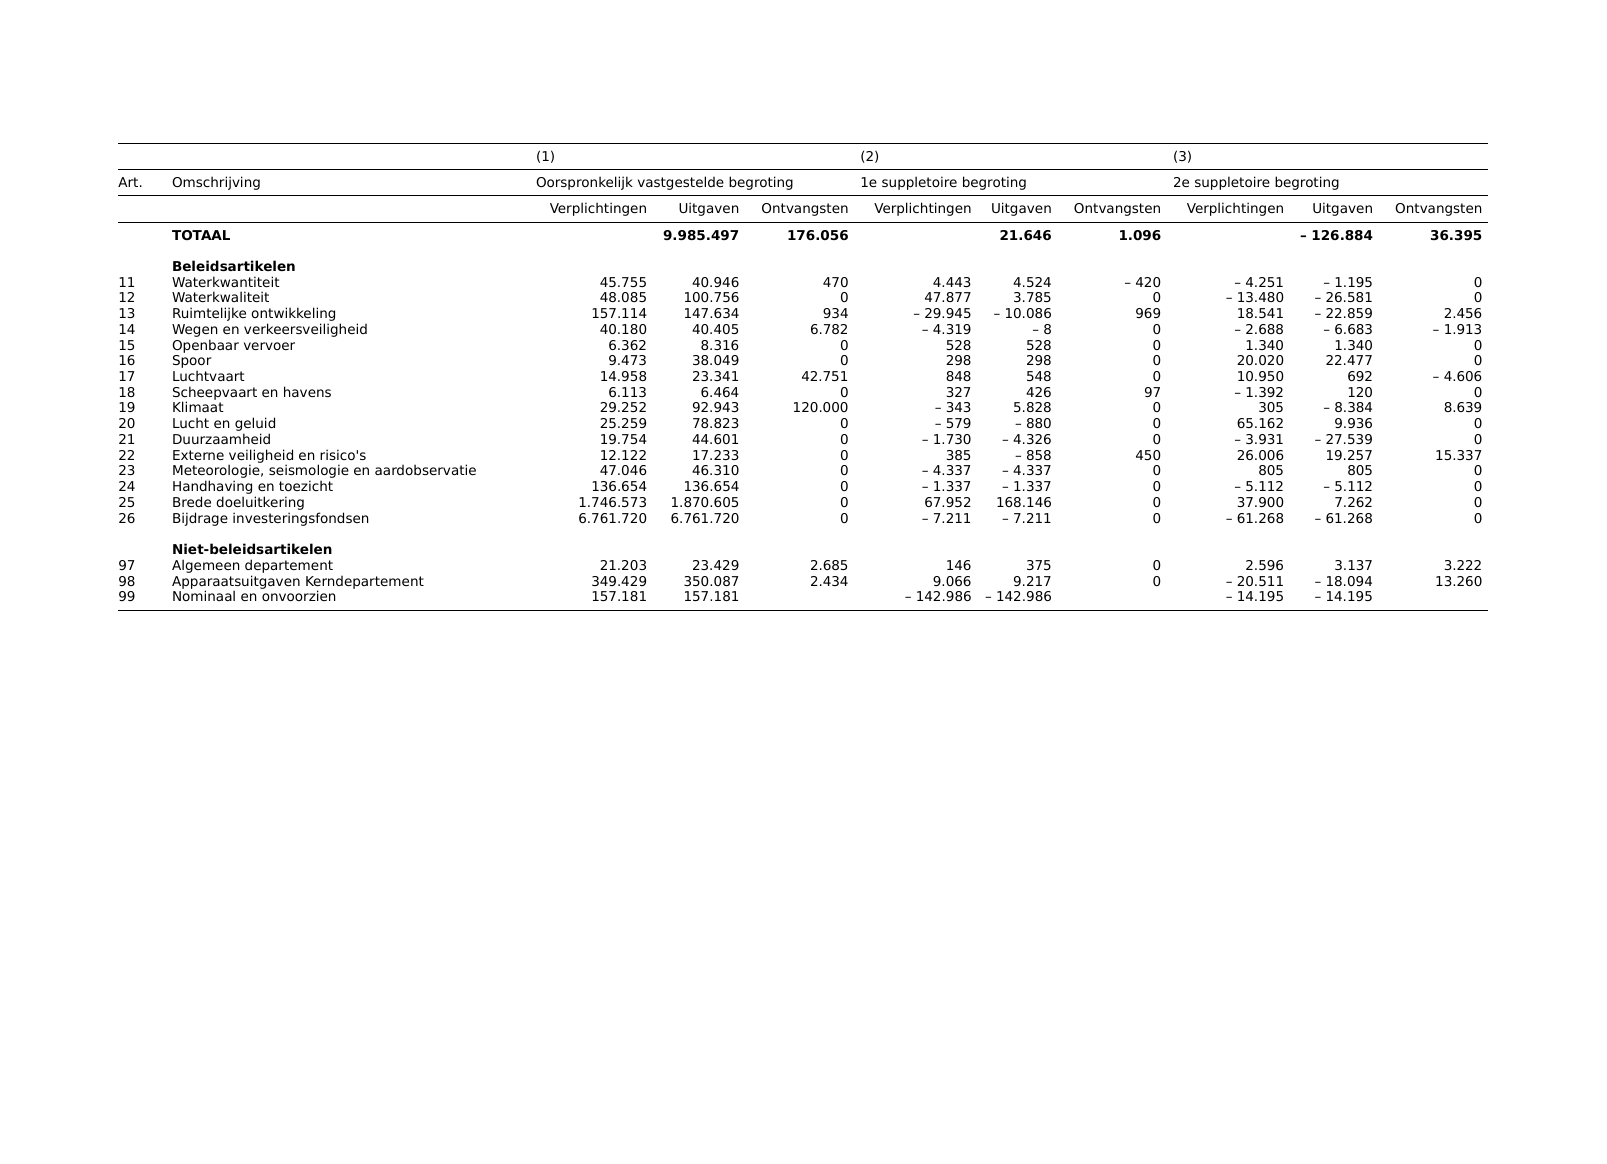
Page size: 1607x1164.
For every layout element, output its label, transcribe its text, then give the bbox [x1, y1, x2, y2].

table_cell – 18.094 [1290, 573, 1379, 589]
table_cell [1379, 526, 1488, 542]
table_cell [653, 542, 745, 558]
table_cell [166, 243, 530, 259]
table_cell 146 [854, 558, 977, 573]
table_cell 16 [118, 353, 166, 369]
table_cell 147.634 [653, 306, 745, 322]
table_cell 99 [118, 589, 166, 609]
table_cell 350.087 [653, 573, 745, 589]
table_cell 7.262 [1290, 495, 1379, 510]
table_cell – 14.195 [1290, 589, 1379, 609]
table_cell 0 [1379, 432, 1488, 447]
table_cell 97 [118, 558, 166, 573]
table_cell – 1.337 [977, 479, 1057, 495]
table_cell 0 [1379, 275, 1488, 290]
table_cell 22.477 [1290, 353, 1379, 369]
table_cell 0 [745, 416, 854, 432]
table_cell 100.756 [653, 290, 745, 306]
table_cell 0 [745, 448, 854, 463]
table_cell 19 [118, 400, 166, 416]
table_cell [530, 259, 653, 274]
table_cell – 4.251 [1167, 275, 1290, 290]
table_cell Omschrijving [166, 170, 530, 195]
table_cell 5.828 [977, 400, 1057, 416]
table_cell – 1.730 [854, 432, 977, 447]
table_cell Uitgaven [1290, 196, 1379, 222]
table_cell 0 [1058, 495, 1167, 510]
table_cell 6.113 [530, 385, 653, 400]
table_cell 2.434 [745, 573, 854, 589]
table_cell [854, 526, 977, 542]
table_cell TOTAAL [166, 223, 530, 243]
table_cell – 343 [854, 400, 977, 416]
table_cell 157.181 [530, 589, 653, 609]
table_cell [1058, 589, 1167, 609]
table_cell 12 [118, 290, 166, 306]
table_cell 2e suppletoire begroting [1167, 170, 1488, 195]
table_cell [1167, 259, 1290, 274]
table_cell 0 [745, 432, 854, 447]
table_cell – 880 [977, 416, 1057, 432]
table_cell 25.259 [530, 416, 653, 432]
table_cell 1.340 [1290, 338, 1379, 353]
table_cell 969 [1058, 306, 1167, 322]
table_cell 13 [118, 306, 166, 322]
table_cell – 26.581 [1290, 290, 1379, 306]
table_cell – 1.337 [854, 479, 977, 495]
table_cell [1290, 526, 1379, 542]
table_cell 8.639 [1379, 400, 1488, 416]
table_cell – 1.392 [1167, 385, 1290, 400]
table_cell [530, 243, 653, 259]
table_cell 0 [1058, 463, 1167, 479]
table_cell [977, 526, 1057, 542]
table_cell – 10.086 [977, 306, 1057, 322]
table_cell 37.900 [1167, 495, 1290, 510]
table_cell – 8.384 [1290, 400, 1379, 416]
table_cell 120 [1290, 385, 1379, 400]
table_cell Nominaal en onvoorzien [166, 589, 530, 609]
table_cell 0 [745, 463, 854, 479]
table_cell [745, 589, 854, 609]
table_cell [1058, 243, 1167, 259]
table_cell 0 [1058, 479, 1167, 495]
table_cell [1290, 243, 1379, 259]
table_cell 805 [1290, 463, 1379, 479]
table_cell 65.162 [1167, 416, 1290, 432]
table_cell – 579 [854, 416, 977, 432]
table_cell 157.181 [653, 589, 745, 609]
table_cell [854, 542, 977, 558]
table_cell Duurzaamheid [166, 432, 530, 447]
table_cell – 6.683 [1290, 322, 1379, 337]
table_cell [1058, 526, 1167, 542]
table_cell [1167, 243, 1290, 259]
table_cell [977, 542, 1057, 558]
table_cell 9.985.497 [653, 223, 745, 243]
table_cell [166, 526, 530, 542]
table_cell 0 [1379, 385, 1488, 400]
table_cell 17 [118, 369, 166, 384]
table_cell 11 [118, 275, 166, 290]
table_cell 0 [1058, 510, 1167, 526]
table_cell Lucht en geluid [166, 416, 530, 432]
table_cell 0 [745, 353, 854, 369]
table_cell Algemeen departement [166, 558, 530, 573]
table_cell 18 [118, 385, 166, 400]
table_cell [854, 259, 977, 274]
table_cell [854, 243, 977, 259]
table_cell 22 [118, 448, 166, 463]
table_cell 3.785 [977, 290, 1057, 306]
table_cell [1379, 243, 1488, 259]
table_cell – 20.511 [1167, 573, 1290, 589]
table_cell [1379, 542, 1488, 558]
table_cell Niet-beleidsartikelen [166, 542, 530, 558]
table_cell 92.943 [653, 400, 745, 416]
table_cell – 126.884 [1290, 223, 1379, 243]
table_cell – 1.913 [1379, 322, 1488, 337]
table_cell 6.761.720 [530, 510, 653, 526]
table_cell [745, 526, 854, 542]
table_cell 9.936 [1290, 416, 1379, 432]
table_cell 26.006 [1167, 448, 1290, 463]
table_cell 44.601 [653, 432, 745, 447]
table_cell [118, 223, 166, 243]
table_cell 0 [745, 479, 854, 495]
table_cell – 22.859 [1290, 306, 1379, 322]
table_cell 692 [1290, 369, 1379, 384]
table_cell [977, 243, 1057, 259]
table_cell 305 [1167, 400, 1290, 416]
table_cell 9.066 [854, 573, 977, 589]
table_cell 0 [745, 290, 854, 306]
table_cell Luchtvaart [166, 369, 530, 384]
table_cell 327 [854, 385, 977, 400]
table_cell 97 [1058, 385, 1167, 400]
table_cell 6.782 [745, 322, 854, 337]
table_cell 0 [1379, 479, 1488, 495]
table_cell 42.751 [745, 369, 854, 384]
table_cell – 13.480 [1167, 290, 1290, 306]
table_cell 120.000 [745, 400, 854, 416]
table_cell 13.260 [1379, 573, 1488, 589]
table_cell [118, 196, 166, 222]
table_cell 47.877 [854, 290, 977, 306]
table_cell 12.122 [530, 448, 653, 463]
table_cell 136.654 [653, 479, 745, 495]
table_cell 0 [1379, 495, 1488, 510]
table_cell Meteorologie, seismologie en aardobservatie [166, 463, 530, 479]
table_cell 29.252 [530, 400, 653, 416]
table_cell 0 [1058, 400, 1167, 416]
table_cell 2.456 [1379, 306, 1488, 322]
table_cell – 142.986 [977, 589, 1057, 609]
table_cell [854, 223, 977, 243]
table_cell 15.337 [1379, 448, 1488, 463]
table_cell – 29.945 [854, 306, 977, 322]
table_cell 0 [1058, 416, 1167, 432]
table_cell 78.823 [653, 416, 745, 432]
table_cell – 1.195 [1290, 275, 1379, 290]
table_cell 0 [1379, 463, 1488, 479]
table_cell 0 [1379, 353, 1488, 369]
table_cell Ontvangsten [1379, 196, 1488, 222]
table_header (2) [854, 144, 1167, 169]
table_cell – 3.931 [1167, 432, 1290, 447]
table_cell Brede doeluitkering [166, 495, 530, 510]
table_cell 21.203 [530, 558, 653, 573]
table_cell [1167, 526, 1290, 542]
table_cell – 8 [977, 322, 1057, 337]
table_cell Bijdrage investeringsfondsen [166, 510, 530, 526]
table_cell – 4.337 [854, 463, 977, 479]
table_cell 21 [118, 432, 166, 447]
table_cell [166, 196, 530, 222]
table_header [166, 144, 530, 169]
table_header [118, 144, 166, 169]
table_cell [1058, 259, 1167, 274]
table_cell Uitgaven [653, 196, 745, 222]
table_cell 450 [1058, 448, 1167, 463]
table_cell 23.341 [653, 369, 745, 384]
table_cell 0 [745, 495, 854, 510]
table_cell 298 [977, 353, 1057, 369]
table_cell 157.114 [530, 306, 653, 322]
table_cell 298 [854, 353, 977, 369]
table_cell 1.870.605 [653, 495, 745, 510]
table_cell 4.524 [977, 275, 1057, 290]
table_cell 934 [745, 306, 854, 322]
table_cell [745, 243, 854, 259]
table_cell 2.596 [1167, 558, 1290, 573]
table_cell 349.429 [530, 573, 653, 589]
table_cell Spoor [166, 353, 530, 369]
table_cell 48.085 [530, 290, 653, 306]
table_cell Waterkwantiteit [166, 275, 530, 290]
table_cell 2.685 [745, 558, 854, 573]
table_cell [745, 542, 854, 558]
table_cell 18.541 [1167, 306, 1290, 322]
table_cell 14.958 [530, 369, 653, 384]
table_cell 0 [1058, 573, 1167, 589]
table_cell – 14.195 [1167, 589, 1290, 609]
table_cell 6.761.720 [653, 510, 745, 526]
table_cell 6.464 [653, 385, 745, 400]
table_cell Scheepvaart en havens [166, 385, 530, 400]
table_cell [1167, 223, 1290, 243]
table_cell Apparaatsuitgaven Kerndepartement [166, 573, 530, 589]
table_cell 3.137 [1290, 558, 1379, 573]
table_cell 4.443 [854, 275, 977, 290]
table_cell 0 [1058, 558, 1167, 573]
table_cell 9.473 [530, 353, 653, 369]
table_cell 40.405 [653, 322, 745, 337]
table_cell 0 [1058, 322, 1167, 337]
table_cell 375 [977, 558, 1057, 573]
table_cell 0 [1379, 338, 1488, 353]
table_cell – 142.986 [854, 589, 977, 609]
table_cell Verplichtingen [530, 196, 653, 222]
table_cell 3.222 [1379, 558, 1488, 573]
table_cell 848 [854, 369, 977, 384]
table_cell [530, 526, 653, 542]
table_cell 0 [1058, 353, 1167, 369]
table_cell 26 [118, 510, 166, 526]
table_cell 0 [1058, 338, 1167, 353]
table_cell [1167, 542, 1290, 558]
table_cell 176.056 [745, 223, 854, 243]
table_cell – 420 [1058, 275, 1167, 290]
table_cell 8.316 [653, 338, 745, 353]
table_cell [977, 259, 1057, 274]
table_cell Oorspronkelijk vastgestelde begroting [530, 170, 854, 195]
table_cell 10.950 [1167, 369, 1290, 384]
table_cell Ontvangsten [745, 196, 854, 222]
table_cell Openbaar vervoer [166, 338, 530, 353]
table_cell – 4.319 [854, 322, 977, 337]
table_cell 19.754 [530, 432, 653, 447]
table_cell – 858 [977, 448, 1057, 463]
table_cell 36.395 [1379, 223, 1488, 243]
table_cell 1.096 [1058, 223, 1167, 243]
table_cell 67.952 [854, 495, 977, 510]
table_cell [118, 542, 166, 558]
table_header (3) [1167, 144, 1488, 169]
table_header (1) [530, 144, 854, 169]
table_cell 168.146 [977, 495, 1057, 510]
table_cell 0 [1058, 369, 1167, 384]
table_cell 25 [118, 495, 166, 510]
table_cell – 4.326 [977, 432, 1057, 447]
table_cell 548 [977, 369, 1057, 384]
table_cell – 5.112 [1167, 479, 1290, 495]
table_cell 38.049 [653, 353, 745, 369]
table_cell 14 [118, 322, 166, 337]
table_cell 528 [854, 338, 977, 353]
table_cell – 7.211 [854, 510, 977, 526]
table_cell [745, 259, 854, 274]
table_cell [1290, 259, 1379, 274]
table_cell [118, 526, 166, 542]
table_cell Art. [118, 170, 166, 195]
table_cell 20.020 [1167, 353, 1290, 369]
table_cell 98 [118, 573, 166, 589]
table_cell – 5.112 [1290, 479, 1379, 495]
table_cell 46.310 [653, 463, 745, 479]
table_cell 0 [1058, 432, 1167, 447]
table_cell 17.233 [653, 448, 745, 463]
table_cell Verplichtingen [1167, 196, 1290, 222]
table_cell [1379, 259, 1488, 274]
table_cell 136.654 [530, 479, 653, 495]
table_cell [653, 259, 745, 274]
table_cell – 2.688 [1167, 322, 1290, 337]
table_cell 385 [854, 448, 977, 463]
table_cell 6.362 [530, 338, 653, 353]
table_cell 23 [118, 463, 166, 479]
table_cell 47.046 [530, 463, 653, 479]
table_cell 23.429 [653, 558, 745, 573]
table_cell 470 [745, 275, 854, 290]
table_cell 426 [977, 385, 1057, 400]
table_cell 15 [118, 338, 166, 353]
table_cell Handhaving en toezicht [166, 479, 530, 495]
table_cell Beleidsartikelen [166, 259, 530, 274]
table_cell 1.340 [1167, 338, 1290, 353]
table_cell – 27.539 [1290, 432, 1379, 447]
table_cell – 4.337 [977, 463, 1057, 479]
table_cell [118, 243, 166, 259]
table_cell 1e suppletoire begroting [854, 170, 1167, 195]
table_cell Verplichtingen [854, 196, 977, 222]
table_cell [1379, 589, 1488, 609]
table_cell 0 [1379, 290, 1488, 306]
table_cell – 61.268 [1167, 510, 1290, 526]
table_cell Uitgaven [977, 196, 1057, 222]
table_cell [1058, 542, 1167, 558]
table_cell 9.217 [977, 573, 1057, 589]
table_cell Externe veiligheid en risico's [166, 448, 530, 463]
table_cell [118, 259, 166, 274]
table_cell [530, 223, 653, 243]
table_cell 19.257 [1290, 448, 1379, 463]
table_cell 0 [745, 510, 854, 526]
table_cell Wegen en verkeersveiligheid [166, 322, 530, 337]
table_cell 20 [118, 416, 166, 432]
table_cell 40.180 [530, 322, 653, 337]
table_cell [530, 542, 653, 558]
table_cell 40.946 [653, 275, 745, 290]
table_cell 1.746.573 [530, 495, 653, 510]
table_cell – 4.606 [1379, 369, 1488, 384]
table_cell 0 [1058, 290, 1167, 306]
table_cell 528 [977, 338, 1057, 353]
table_cell 0 [745, 338, 854, 353]
table_cell Klimaat [166, 400, 530, 416]
table_cell – 7.211 [977, 510, 1057, 526]
table_cell [653, 526, 745, 542]
table_cell 0 [745, 385, 854, 400]
table_cell Ruimtelijke ontwikkeling [166, 306, 530, 322]
table_cell 45.755 [530, 275, 653, 290]
table_cell 21.646 [977, 223, 1057, 243]
table_cell – 61.268 [1290, 510, 1379, 526]
table_cell 24 [118, 479, 166, 495]
table_cell [653, 243, 745, 259]
table_cell Ontvangsten [1058, 196, 1167, 222]
table_cell [1290, 542, 1379, 558]
table_cell 0 [1379, 416, 1488, 432]
table_cell Waterkwaliteit [166, 290, 530, 306]
table_cell 0 [1379, 510, 1488, 526]
table_cell 805 [1167, 463, 1290, 479]
